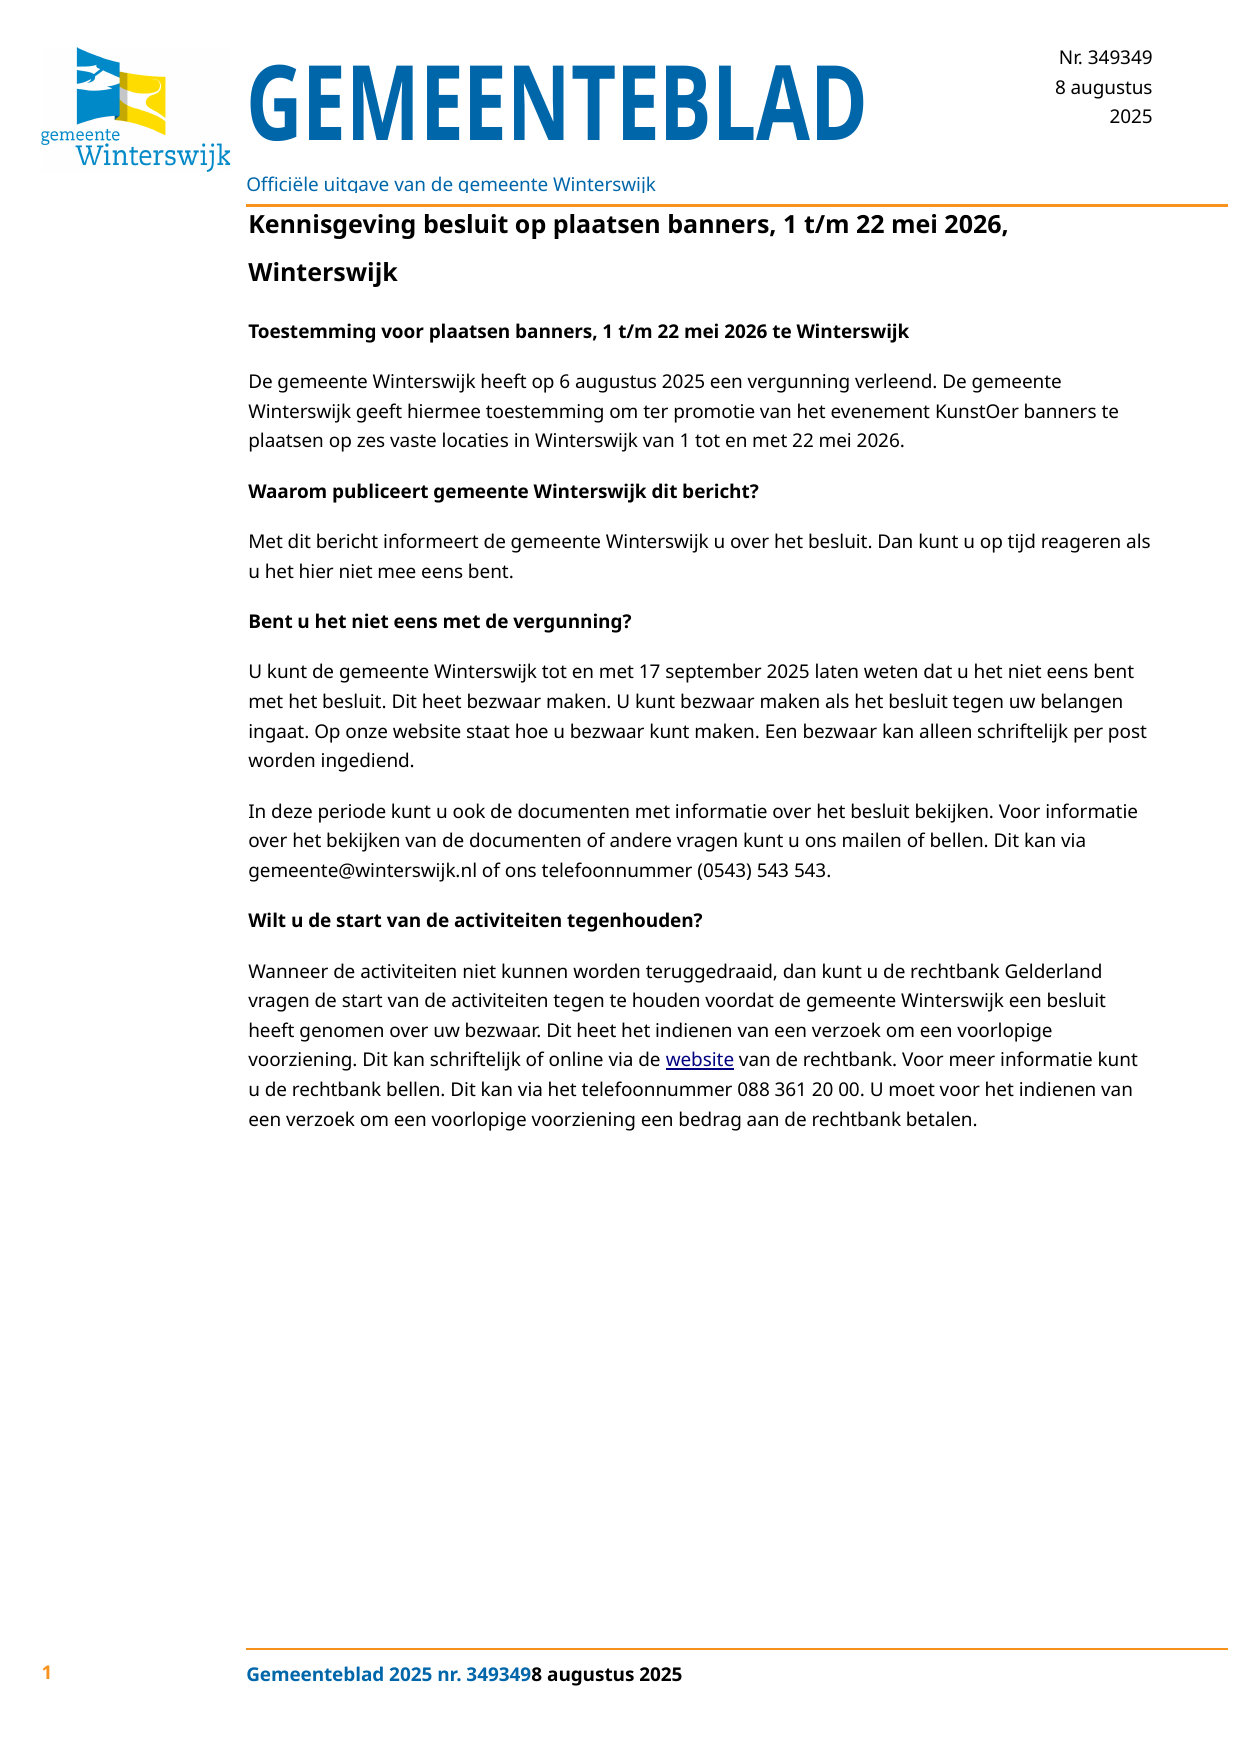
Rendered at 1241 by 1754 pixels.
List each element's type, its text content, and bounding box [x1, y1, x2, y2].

text Met dit bericht informeert de gemeente Winterswijk u over het besluit. Dan kunt u op tijd reageren als u het hier niet mee eens bent. [248, 528, 1152, 584]
text U kunt de gemeente Winterswijk tot en met 17 september 2025 laten weten dat u het niet eens bent met het besluit. Dit heet bezwaar maken. U kunt bezwaar maken als het besluit tegen uw belangen ingaat. Op onze website staat hoe u bezwaar kunt maken. Een bezwaar kan alleen schriftelijk per post worden ingediend. [248, 659, 1152, 773]
picture [225, 153, 231, 162]
text Waarom publiceert gemeente Winterswijk dit bericht? [248, 478, 1152, 504]
text In deze periode kunt u ook de documenten met informatie over het besluit bekijken. Voor informatie over het bekijken van de documenten of andere vragen kunt u ons mailen of bellen. Dit kan via gemeente@winterswijk.nl of ons telefoonnummer (0543) 543 543. [248, 798, 1152, 883]
text Bent u het niet eens met de vergunning? [248, 608, 1152, 634]
text De gemeente Winterswijk heeft op 6 augustus 2025 een vergunning verleend. De gemeente Winterswijk geeft hiermee toestemming om ter promotie van het evenement KunstOer banners te plaatsen op zes vaste locaties in Winterswijk van 1 tot en met 22 mei 2026. [248, 368, 1152, 453]
text Wilt u de start van de activiteiten tegenhouden? [248, 907, 1152, 933]
text Wanneer de activiteiten niet kunnen worden teruggedraaid, dan kunt u de rechtbank Gelderland vragen de start van de activiteiten tegen te houden voordat de gemeente Winterswijk een besluit heeft genomen over uw bezwaar. Dit heet het indienen van een verzoek om een voorlopige voorziening. Dit kan schriftelijk of online via de website van de rechtbank. Voor meer informatie kunt u de rechtbank bellen. Dit kan via het telefoonnummer 088 361 20 00. U moet voor het indienen van een verzoek om een voorlopige voorziening een bedrag aan de rechtbank betalen. [248, 958, 1152, 1132]
text Kennisgeving besluit op plaatsen banners, 1 t/m 22 mei 2026, Winterswijk [248, 207, 1152, 288]
picture [41, 47, 231, 172]
text Toestemming voor plaatsen banners, 1 t/m 22 mei 2026 te Winterswijk [248, 318, 1152, 344]
